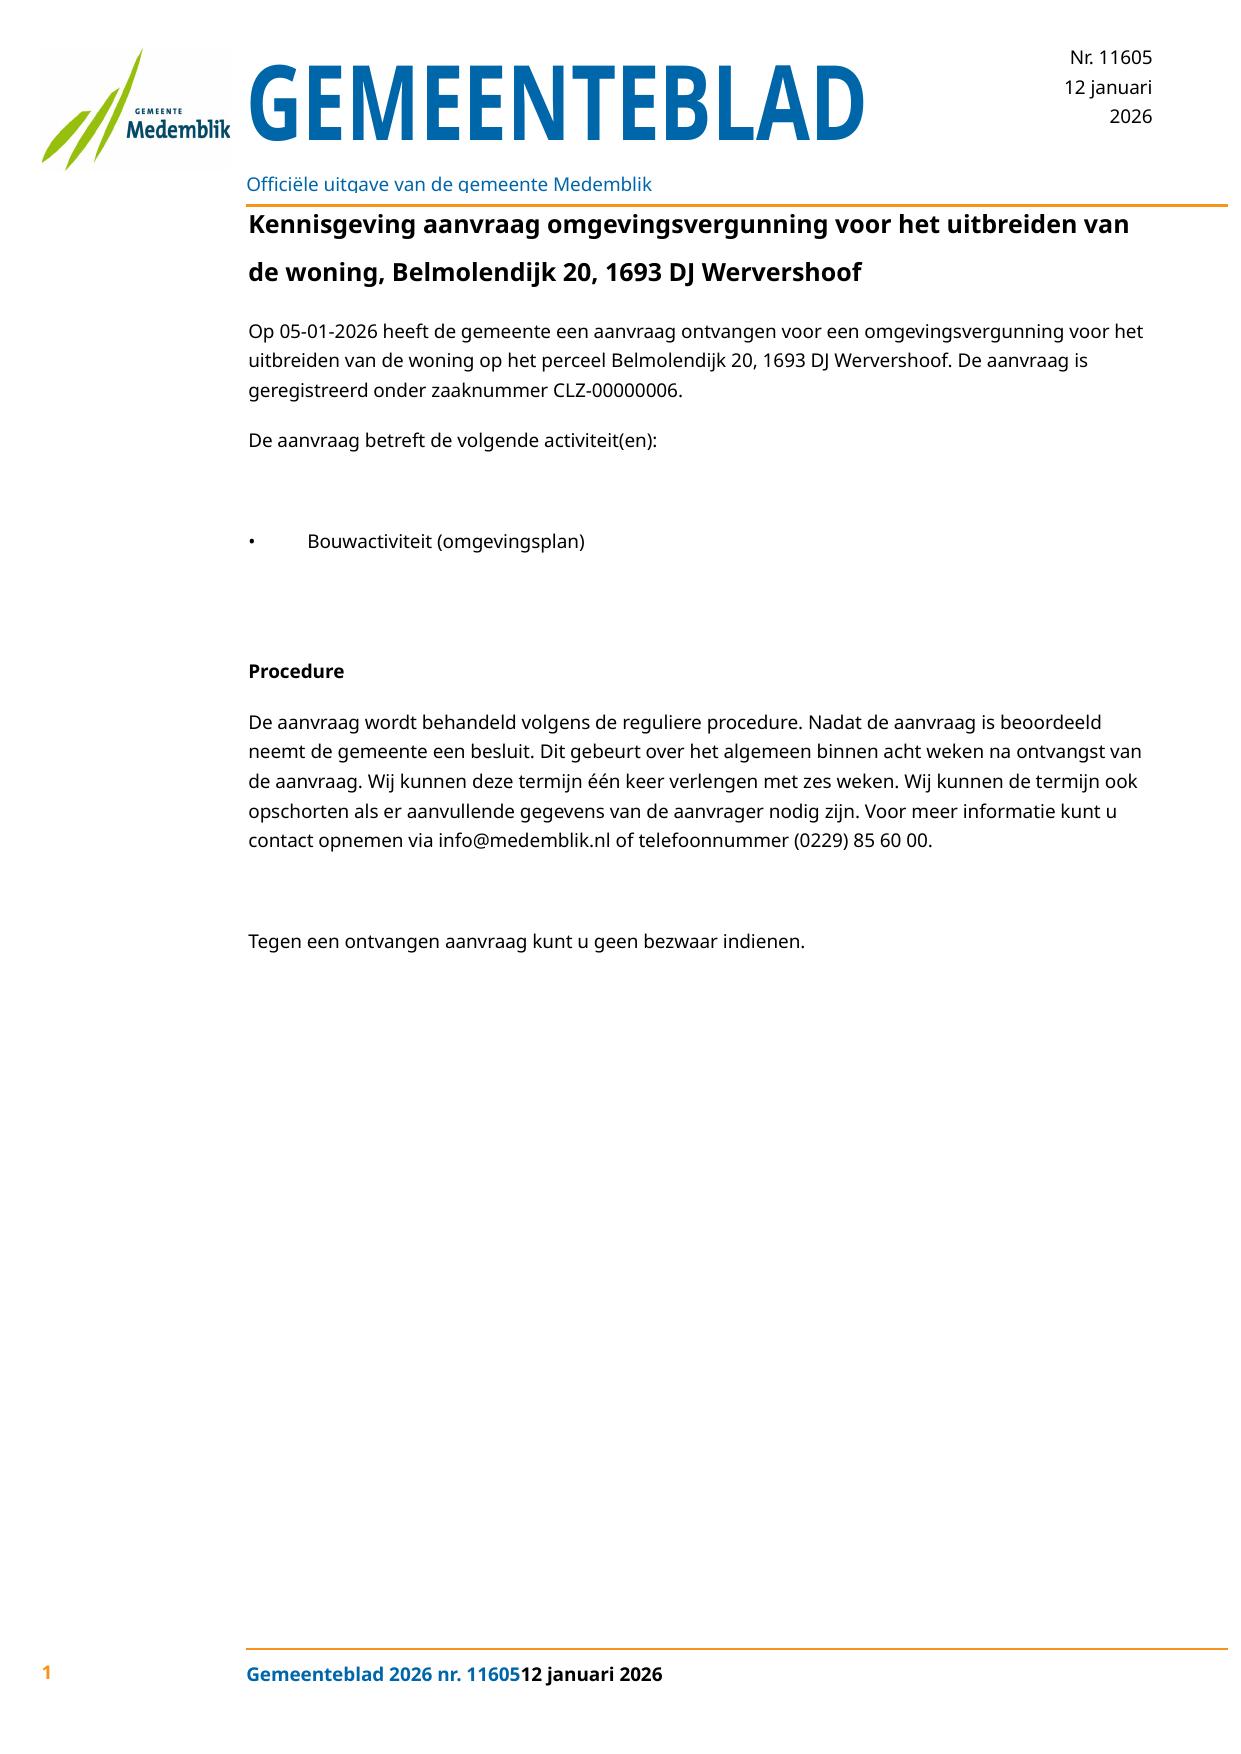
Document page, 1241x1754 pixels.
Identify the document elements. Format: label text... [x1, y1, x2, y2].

text De aanvraag betreft de volgende activiteit(en): [248, 427, 1152, 453]
text Kennisgeving aanvraag omgevingsvergunning voor het uitbreiden van de woning, Belmolendijk 20, 1693 DJ Wervershoof [248, 207, 1152, 288]
text Tegen een ontvangen aanvraag kunt u geen bezwaar indienen. [248, 928, 1152, 954]
text Procedure [248, 659, 1152, 684]
text Op 05-01-2026 heeft de gemeente een aanvraag ontvangen voor een omgevingsvergunning voor het uitbreiden van de woning op het perceel Belmolendijk 20, 1693 DJ Wervershoof. De aanvraag is geregistreerd onder zaaknummer CLZ-00000006. [248, 318, 1152, 403]
picture [41, 47, 231, 172]
text De aanvraag wordt behandeld volgens de reguliere procedure. Nadat de aanvraag is beoordeeld neemt de gemeente een besluit. Dit gebeurt over het algemeen binnen acht weken na ontvangst van de aanvraag. Wij kunnen deze termijn één keer verlengen met zes weken. Wij kunnen de termijn ook opschorten als er aanvullende gegevens van de aanvrager nodig zijn. Voor meer informatie kunt u contact opnemen via info@medemblik.nl of telefoonnummer (0229) 85 60 00. [248, 709, 1152, 853]
list Bouwactiviteit (omgevingsplan) [248, 528, 1152, 554]
